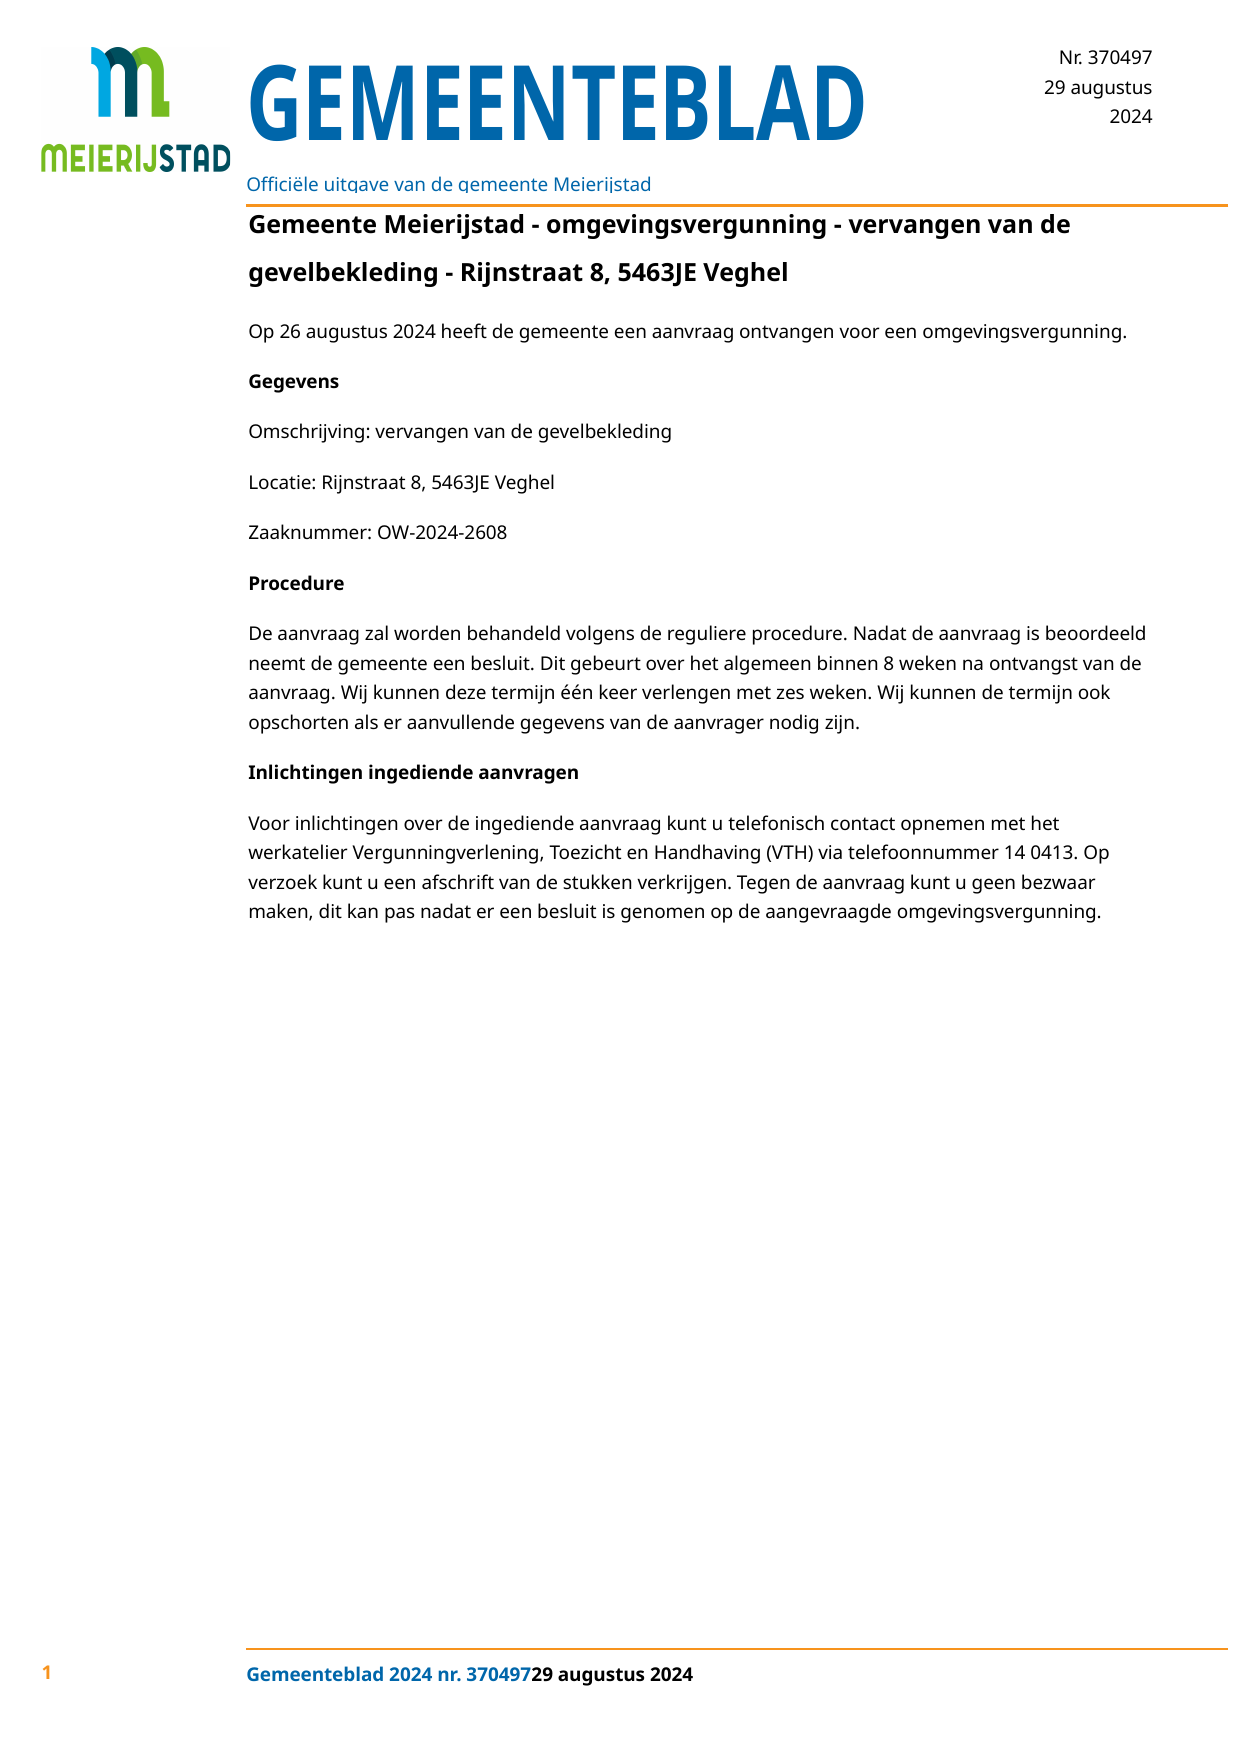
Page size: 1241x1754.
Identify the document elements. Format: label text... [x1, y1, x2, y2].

text Gemeente Meierijstad - omgevingsvergunning - vervangen van de gevelbekleding - Rijnstraat 8, 5463JE Veghel [248, 207, 1152, 288]
text Zaaknummer: OW-2024-2608 [248, 519, 1152, 545]
text Inlichtingen ingediende aanvragen [248, 759, 1152, 785]
text Gegevens [248, 368, 1152, 394]
text Omschrijving: vervangen van de gevelbekleding [248, 419, 1152, 444]
text Op 26 augustus 2024 heeft de gemeente een aanvraag ontvangen voor een omgevingsvergunning. [248, 318, 1152, 344]
text Procedure [248, 570, 1152, 596]
picture [41, 47, 231, 172]
text De aanvraag zal worden behandeld volgens de reguliere procedure. Nadat de aanvraag is beoordeeld neemt de gemeente een besluit. Dit gebeurt over het algemeen binnen 8 weken na ontvangst van de aanvraag. Wij kunnen deze termijn één keer verlengen met zes weken. Wij kunnen de termijn ook opschorten als er aanvullende gegevens van de aanvrager nodig zijn. [248, 620, 1152, 735]
text Voor inlichtingen over de ingediende aanvraag kunt u telefonisch contact opnemen met het werkatelier Vergunningverlening, Toezicht en Handhaving (VTH) via telefoonnummer 14 0413. Op verzoek kunt u een afschrift van de stukken verkrijgen. Tegen de aanvraag kunt u geen bezwaar maken, dit kan pas nadat er een besluit is genomen op de aangevraagde omgevingsvergunning. [248, 810, 1152, 924]
text Locatie: Rijnstraat 8, 5463JE Veghel [248, 469, 1152, 495]
